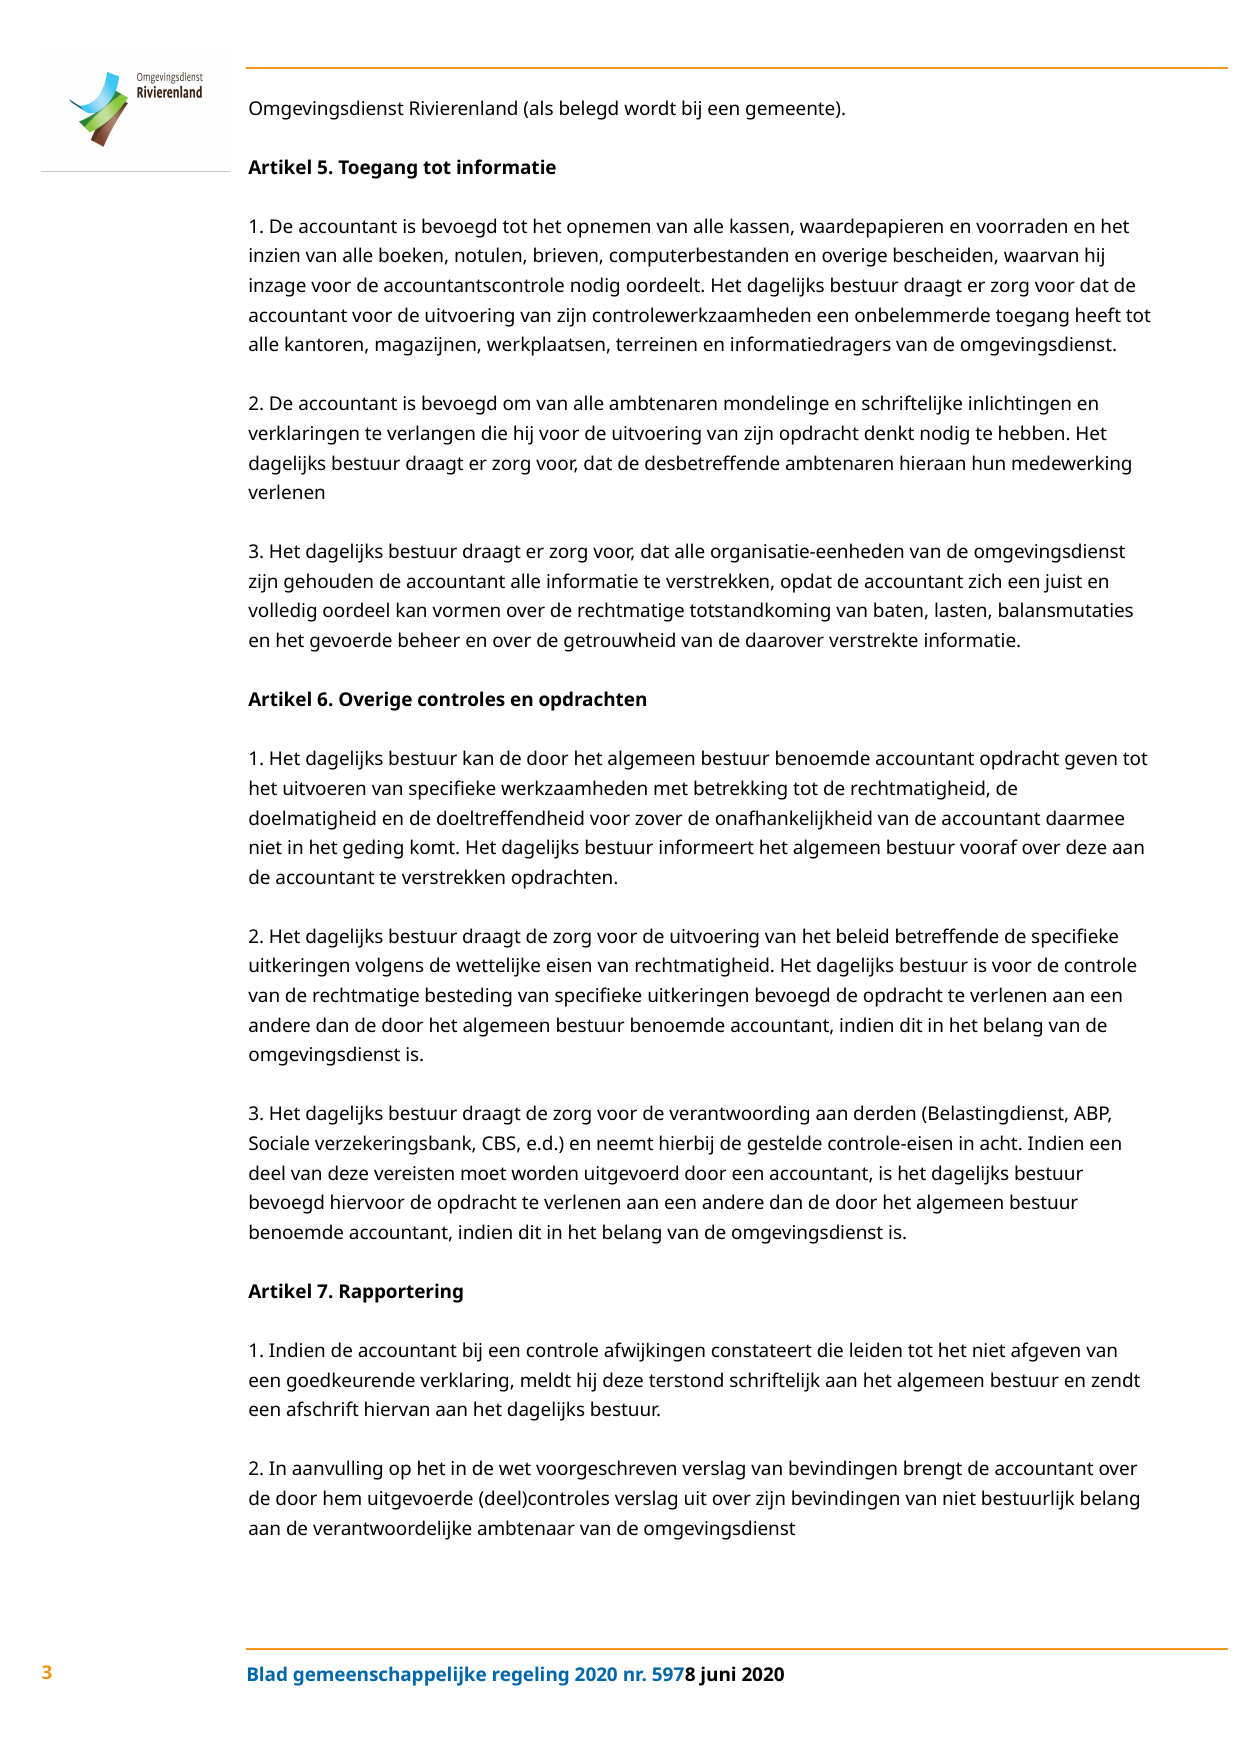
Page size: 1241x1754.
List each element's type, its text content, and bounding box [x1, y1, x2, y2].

picture [41, 47, 231, 172]
text 2. In aanvulling op het in de wet voorgeschreven verslag van bevindingen brengt de accountant over de door hem uitgevoerde (deel)controles verslag uit over zijn bevindingen van niet bestuurlijk belang aan de verantwoordelijke ambtenaar van de omgevingsdienst [248, 1456, 1152, 1541]
text Omgevingsdienst Rivierenland (als belegd wordt bij een gemeente). [248, 95, 1152, 121]
text Artikel 6. Overige controles en opdrachten [248, 686, 1152, 712]
text 2. Het dagelijks bestuur draagt de zorg voor de uitvoering van het beleid betreffende de specifieke uitkeringen volgens de wettelijke eisen van rechtmatigheid. Het dagelijks bestuur is voor de controle van de rechtmatige besteding van specifieke uitkeringen bevoegd de opdracht te verlenen aan een andere dan de door het algemeen bestuur benoemde accountant, indien dit in het belang van de omgevingsdienst is. [248, 923, 1152, 1067]
text 3. Het dagelijks bestuur draagt de zorg voor de verantwoording aan derden (Belastingdienst, ABP, Sociale verzekeringsbank, CBS, e.d.) en neemt hierbij de gestelde controle-eisen in acht. Indien een deel van deze vereisten moet worden uitgevoerd door een accountant, is het dagelijks bestuur bevoegd hiervoor de opdracht te verlenen aan een andere dan de door het algemeen bestuur benoemde accountant, indien dit in het belang van de omgevingsdienst is. [248, 1101, 1152, 1245]
text Artikel 7. Rapportering [248, 1278, 1152, 1304]
text 1. Indien de accountant bij een controle afwijkingen constateert die leiden tot het niet afgeven van een goedkeurende verklaring, meldt hij deze terstond schriftelijk aan het algemeen bestuur en zendt een afschrift hiervan aan het dagelijks bestuur. [248, 1337, 1152, 1422]
text Artikel 5. Toegang tot informatie [248, 154, 1152, 180]
text 1. Het dagelijks bestuur kan de door het algemeen bestuur benoemde accountant opdracht geven tot het uitvoeren van specifieke werkzaamheden met betrekking tot de rechtmatigheid, de doelmatigheid en de doeltreffendheid voor zover de onafhankelijkheid van de accountant daarmee niet in het geding komt. Het dagelijks bestuur informeert het algemeen bestuur vooraf over deze aan de accountant te verstrekken opdrachten. [248, 746, 1152, 890]
text 2. De accountant is bevoegd om van alle ambtenaren mondelinge en schriftelijke inlichtingen en verklaringen te verlangen die hij voor de uitvoering van zijn opdracht denkt nodig te hebben. Het dagelijks bestuur draagt er zorg voor, dat de desbetreffende ambtenaren hieraan hun medewerking verlenen [248, 391, 1152, 505]
text 3. Het dagelijks bestuur draagt er zorg voor, dat alle organisatie-eenheden van de omgevingsdienst zijn gehouden de accountant alle informatie te verstrekken, opdat de accountant zich een juist en volledig oordeel kan vormen over de rechtmatige totstandkoming van baten, lasten, balansmutaties en het gevoerde beheer en over de getrouwheid van de daarover verstrekte informatie. [248, 538, 1152, 653]
text 1. De accountant is bevoegd tot het opnemen van alle kassen, waardepapieren en voorraden en het inzien van alle boeken, notulen, brieven, computerbestanden en overige bescheiden, waarvan hij inzage voor de accountantscontrole nodig oordeelt. Het dagelijks bestuur draagt er zorg voor dat de accountant voor de uitvoering van zijn controlewerkzaamheden een onbelemmerde toegang heeft tot alle kantoren, magazijnen, werkplaatsen, terreinen en informatiedragers van de omgevingsdienst. [248, 213, 1152, 357]
